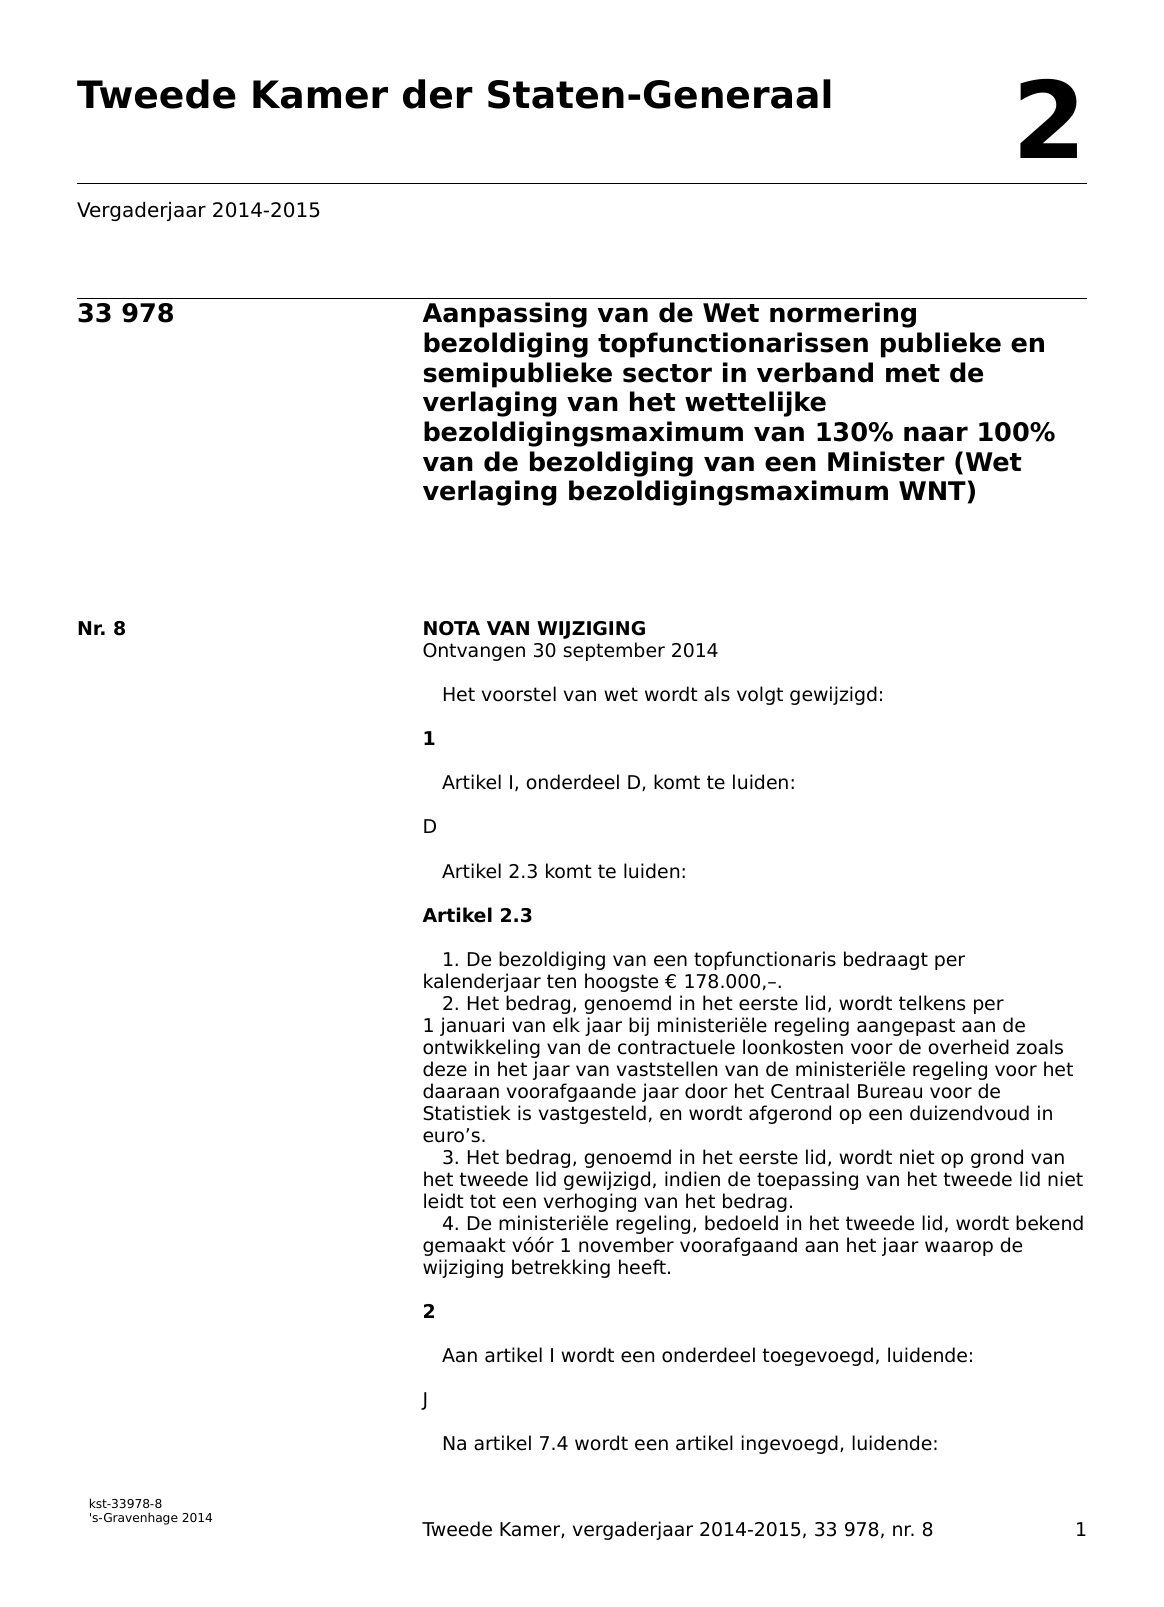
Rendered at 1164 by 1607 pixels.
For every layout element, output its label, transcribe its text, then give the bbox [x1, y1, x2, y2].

text 2. Het bedrag, genoemd in het eerste lid, wordt telkens per 1 januari van elk jaar bij ministeriële regeling aangepast aan de ontwikkeling van de contractuele loonkosten voor de overheid zoals deze in het jaar van vaststellen van de ministeriële regeling voor het daaraan voorafgaande jaar door het Centraal Bureau voor de Statistiek is vastgesteld, en wordt afgerond op een duizendvoud in euro’s. [422, 993, 1087, 1147]
text 1. De bezoldiging van een topfunctionaris bedraagt per kalenderjaar ten hoogste € 178.000,–. [422, 949, 1087, 993]
subtitle J [422, 1389, 1087, 1411]
text 's-Gravenhage 2014 [88, 1511, 323, 1525]
text Artikel 2.3 komt te luiden: [422, 861, 1087, 883]
table_header Tweede Kamer der Staten-Generaal [77, 59, 886, 183]
subtitle 33 978 Aanpassing van de Wet normering bezoldiging topfunctionarissen publieke en semipublieke sector in verband met de verlaging van het wettelijke bezoldigingsmaximum van 130% naar 100% van de bezoldiging van een Minister (Wet verlaging bezoldigingsmaximum WNT) [77, 299, 1087, 507]
subtitle Artikel 2.3 [422, 905, 1087, 927]
table_cell Vergaderjaar 2014-2015 [77, 184, 1087, 298]
text Artikel I, onderdeel D, komt te luiden: [422, 772, 1087, 794]
subtitle Nr. 8 NOTA VAN WIJZIGING [77, 618, 1087, 640]
text 4. De ministeriële regeling, bedoeld in het tweede lid, wordt bekend gemaakt vóór 1 november voorafgaand aan het jaar waarop de wijziging betrekking heeft. [422, 1213, 1087, 1279]
subtitle 1 [422, 728, 1087, 750]
subtitle D [422, 816, 1087, 838]
text Na artikel 7.4 wordt een artikel ingevoegd, luidende: [422, 1433, 1087, 1455]
table_header 2 [886, 59, 1087, 183]
subtitle 2 [422, 1301, 1087, 1323]
text kst-33978-8 [88, 1497, 323, 1511]
text Het voorstel van wet wordt als volgt gewijzigd: [422, 684, 1087, 706]
text 3. Het bedrag, genoemd in het eerste lid, wordt niet op grond van het tweede lid gewijzigd, indien de toepassing van het tweede lid niet leidt tot een verhoging van het bedrag. [422, 1147, 1087, 1213]
text Aan artikel I wordt een onderdeel toegevoegd, luidende: [422, 1345, 1087, 1367]
text Ontvangen 30 september 2014 [422, 640, 1087, 662]
